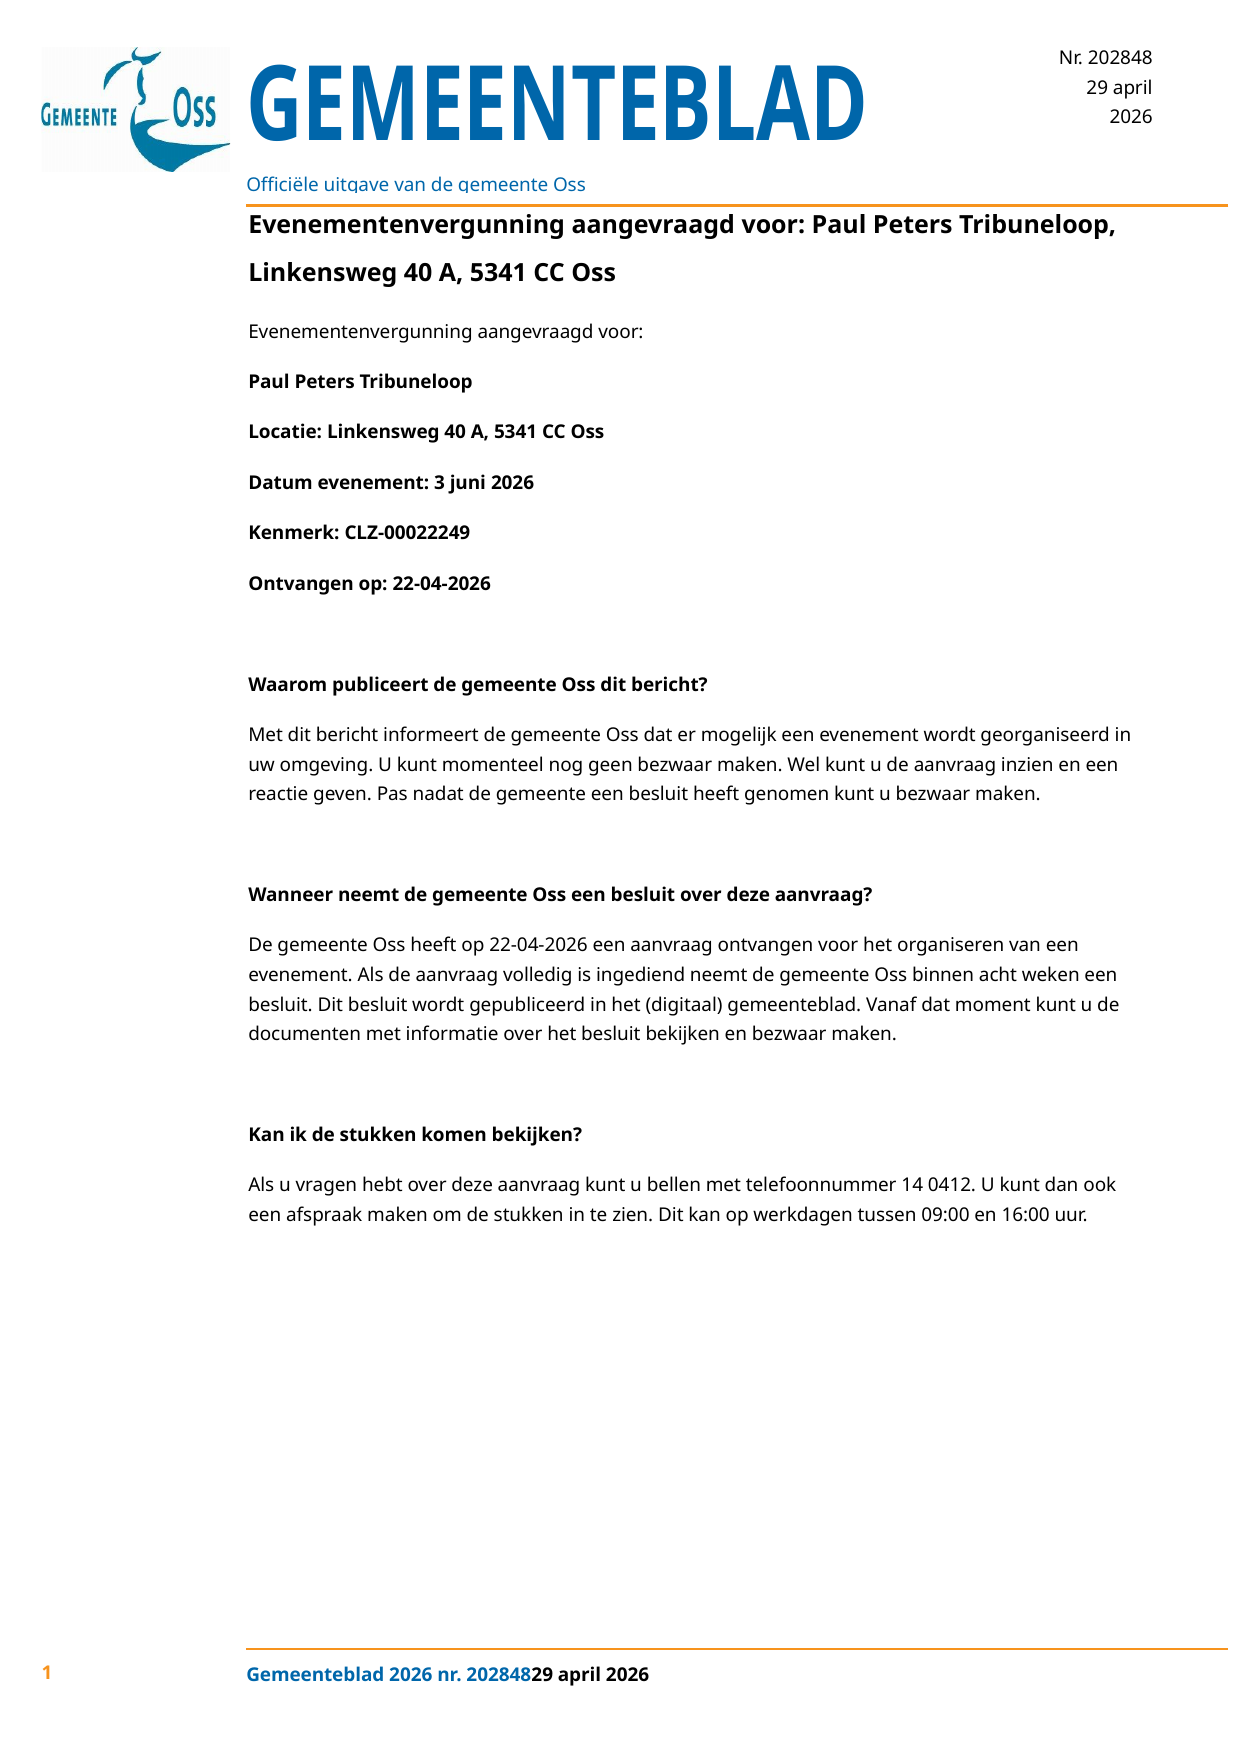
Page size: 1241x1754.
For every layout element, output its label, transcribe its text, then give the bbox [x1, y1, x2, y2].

text Waarom publiceert de gemeente Oss dit bericht? [248, 671, 1152, 697]
text Paul Peters Tribuneloop [248, 368, 1152, 394]
text De gemeente Oss heeft op 22-04-2026 een aanvraag ontvangen voor het organiseren van een evenement. Als de aanvraag volledig is ingediend neemt de gemeente Oss binnen acht weken een besluit. Dit besluit wordt gepubliceerd in het (digitaal) gemeenteblad. Vanaf dat moment kunt u de documenten met informatie over het besluit bekijken en bezwaar maken. [248, 932, 1152, 1046]
text Datum evenement: 3 juni 2026 [248, 469, 1152, 495]
picture [41, 47, 231, 172]
text Ontvangen op: 22-04-2026 [248, 570, 1152, 596]
text Wanneer neemt de gemeente Oss een besluit over deze aanvraag? [248, 881, 1152, 907]
text Als u vragen hebt over deze aanvraag kunt u bellen met telefoonnummer 14 0412. U kunt dan ook een afspraak maken om de stukken in te zien. Dit kan op werkdagen tussen 09:00 en 16:00 uur. [248, 1172, 1152, 1227]
text Kenmerk: CLZ-00022249 [248, 519, 1152, 545]
text Met dit bericht informeert de gemeente Oss dat er mogelijk een evenement wordt georganiseerd in uw omgeving. U kunt momenteel nog geen bezwaar maken. Wel kunt u de aanvraag inzien en een reactie geven. Pas nadat de gemeente een besluit heeft genomen kunt u bezwaar maken. [248, 721, 1152, 806]
text Evenementenvergunning aangevraagd voor: [248, 318, 1152, 344]
text Evenementenvergunning aangevraagd voor: Paul Peters Tribuneloop, Linkensweg 40 A, 5341 CC Oss [248, 207, 1152, 288]
text Kan ik de stukken komen bekijken? [248, 1121, 1152, 1147]
text Locatie: Linkensweg 40 A, 5341 CC Oss [248, 419, 1152, 444]
